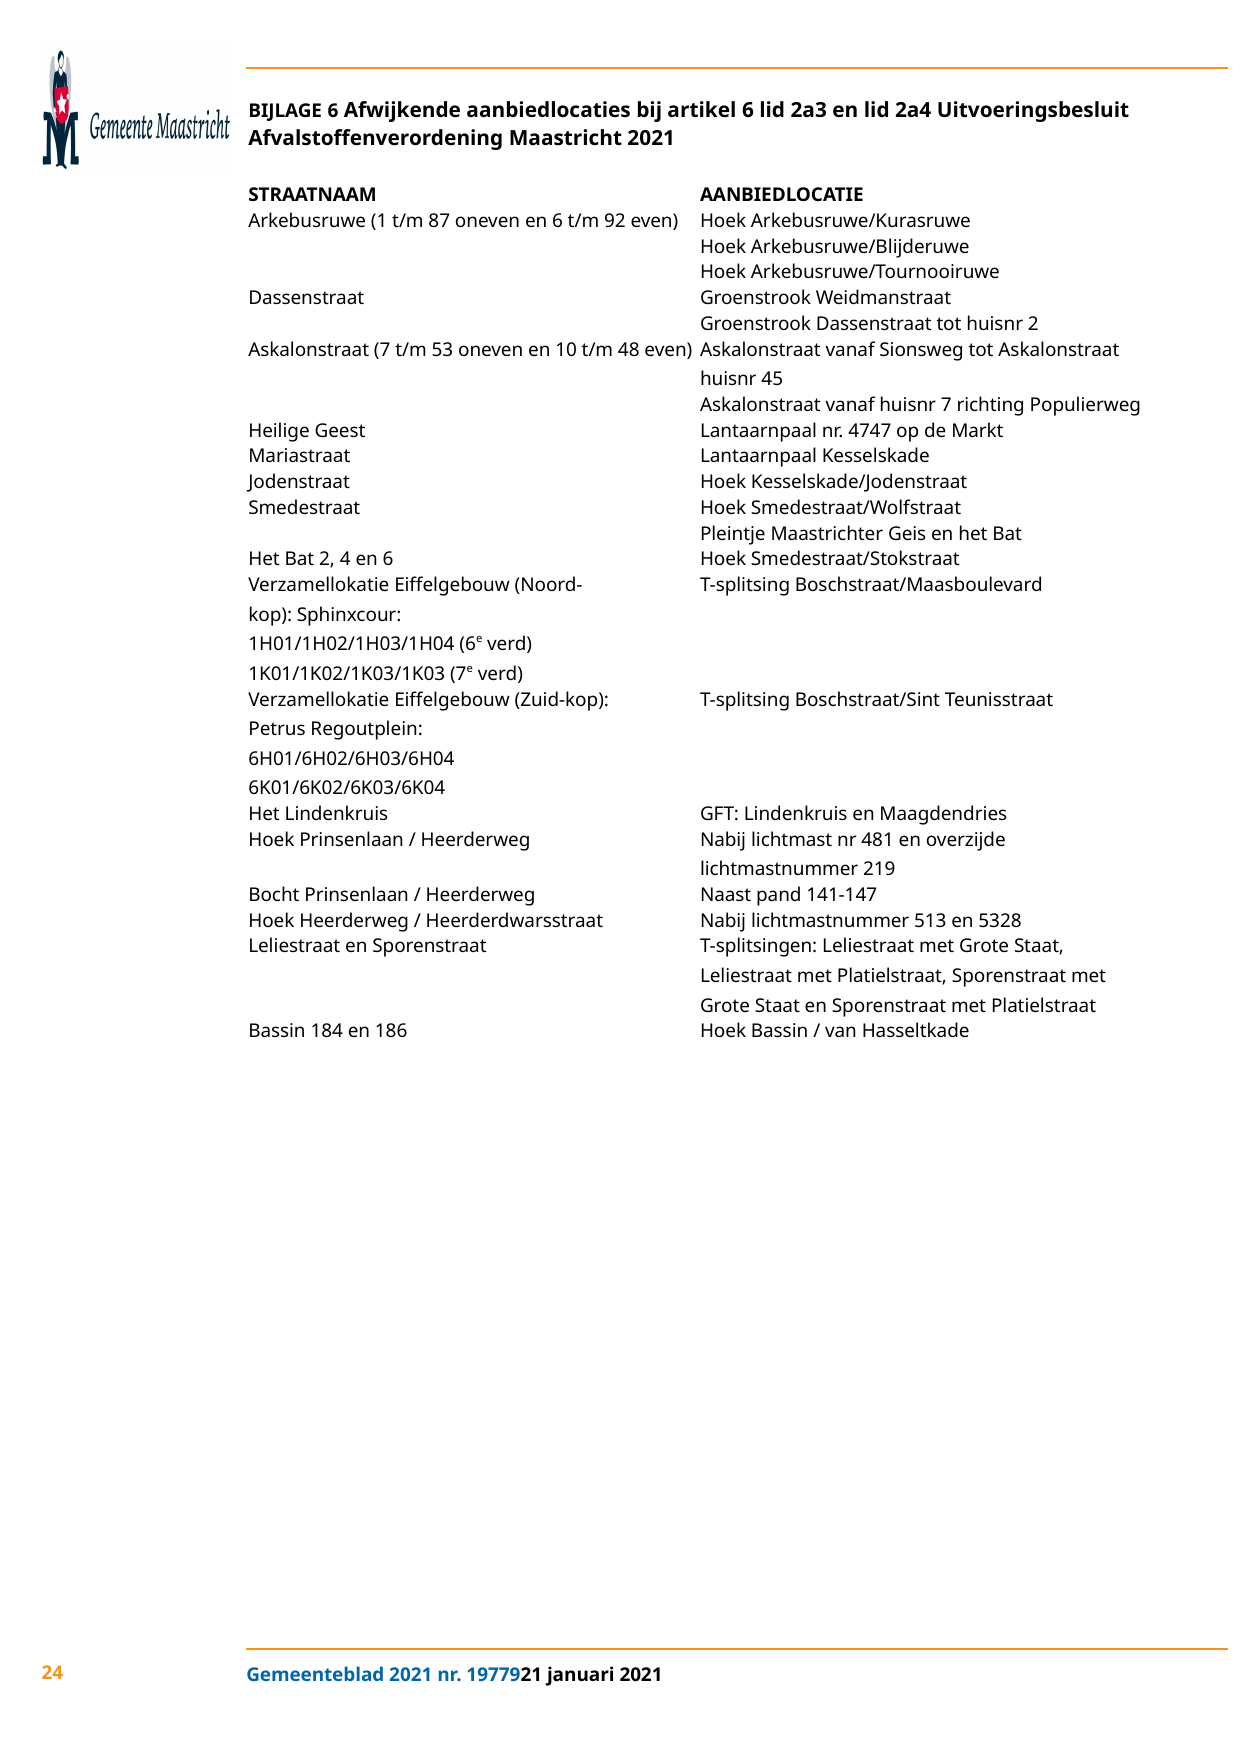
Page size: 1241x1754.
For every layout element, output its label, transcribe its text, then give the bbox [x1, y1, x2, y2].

table_cell T-splitsing Boschstraat/Sint Teunisstraat [700, 686, 1152, 800]
table_cell Hoek Arkebusruwe/Blijderuwe [700, 233, 1152, 259]
table_cell Pleintje Maastrichter Geis en het Bat [700, 520, 1152, 546]
table_cell Hoek Kesselskade/Jodenstraat [700, 468, 1152, 494]
table_header AANBIEDLOCATIE [700, 181, 1152, 207]
table_cell Hoek Arkebusruwe/Kurasruwe [700, 207, 1152, 233]
table_cell [248, 520, 700, 546]
table_cell Bassin 184 en 186 [248, 1018, 700, 1043]
table_cell Heilige Geest [248, 417, 700, 443]
table_header STRAATNAAM [248, 181, 700, 207]
table_cell Groenstrook Dassenstraat tot huisnr 2 [700, 310, 1152, 336]
table_cell Verzamellokatie Eiffelgebouw (Zuid-kop): Petrus Regoutplein: 6H01/6H02/6H03/6H04 6K01/6K02/6K03/6K04 [248, 686, 700, 800]
table_cell Nabij lichtmastnummer 513 en 5328 [700, 907, 1152, 933]
picture [41, 47, 231, 172]
table_cell Jodenstraat [248, 468, 700, 494]
table_cell [248, 259, 700, 284]
table_cell Verzamellokatie Eiffelgebouw (Noord-kop): Sphinxcour: 1H01/1H02/1H03/1H04 (6e verd) 1K01/1K02/1K03/1K03 (7e verd) [248, 571, 700, 686]
table_cell [248, 391, 700, 417]
table_cell Bocht Prinsenlaan / Heerderweg [248, 881, 700, 907]
table_cell Hoek Arkebusruwe/Tournooiruwe [700, 259, 1152, 284]
table_cell Hoek Smedestraat/Wolfstraat [700, 494, 1152, 520]
table_cell T-splitsingen: Leliestraat met Grote Staat, Leliestraat met Platielstraat, Sporenstraat met Grote Staat en Sporenstraat met Platielstraat [700, 933, 1152, 1018]
table_cell T-splitsing Boschstraat/Maasboulevard [700, 571, 1152, 686]
table_cell Leliestraat en Sporenstraat [248, 933, 700, 1018]
table_cell Askalonstraat (7 t/m 53 oneven en 10 t/m 48 even) [248, 336, 700, 391]
table_cell Naast pand 141-147 [700, 881, 1152, 907]
table_cell Het Bat 2, 4 en 6 [248, 546, 700, 571]
table_cell Lantaarnpaal nr. 4747 op de Markt [700, 417, 1152, 443]
table_cell Hoek Prinsenlaan / Heerderweg [248, 826, 700, 881]
table_cell Hoek Smedestraat/Stokstraat [700, 546, 1152, 571]
table_cell GFT: Lindenkruis en Maagdendries [700, 800, 1152, 826]
table_cell [248, 233, 700, 259]
table_cell Nabij lichtmast nr 481 en overzijde lichtmastnummer 219 [700, 826, 1152, 881]
text BIJLAGE 6 Afwijkende aanbiedlocaties bij artikel 6 lid 2a3 en lid 2a4 Uitvoeringsbesluit Afvalstoffenverordening Maastricht 2021 [248, 95, 1152, 152]
table_cell Mariastraat [248, 443, 700, 468]
table_cell Askalonstraat vanaf Sionsweg tot Askalonstraat huisnr 45 [700, 336, 1152, 391]
table_cell Groenstrook Weidmanstraat [700, 284, 1152, 310]
table_cell Arkebusruwe (1 t/m 87 oneven en 6 t/m 92 even) [248, 207, 700, 233]
table_cell [248, 310, 700, 336]
table_cell Het Lindenkruis [248, 800, 700, 826]
table_cell Smedestraat [248, 494, 700, 520]
table_cell Hoek Bassin / van Hasseltkade [700, 1018, 1152, 1043]
table_cell Hoek Heerderweg / Heerderdwarsstraat [248, 907, 700, 933]
table_cell Lantaarnpaal Kesselskade [700, 443, 1152, 468]
table_cell Askalonstraat vanaf huisnr 7 richting Populierweg [700, 391, 1152, 417]
table_cell Dassenstraat [248, 284, 700, 310]
